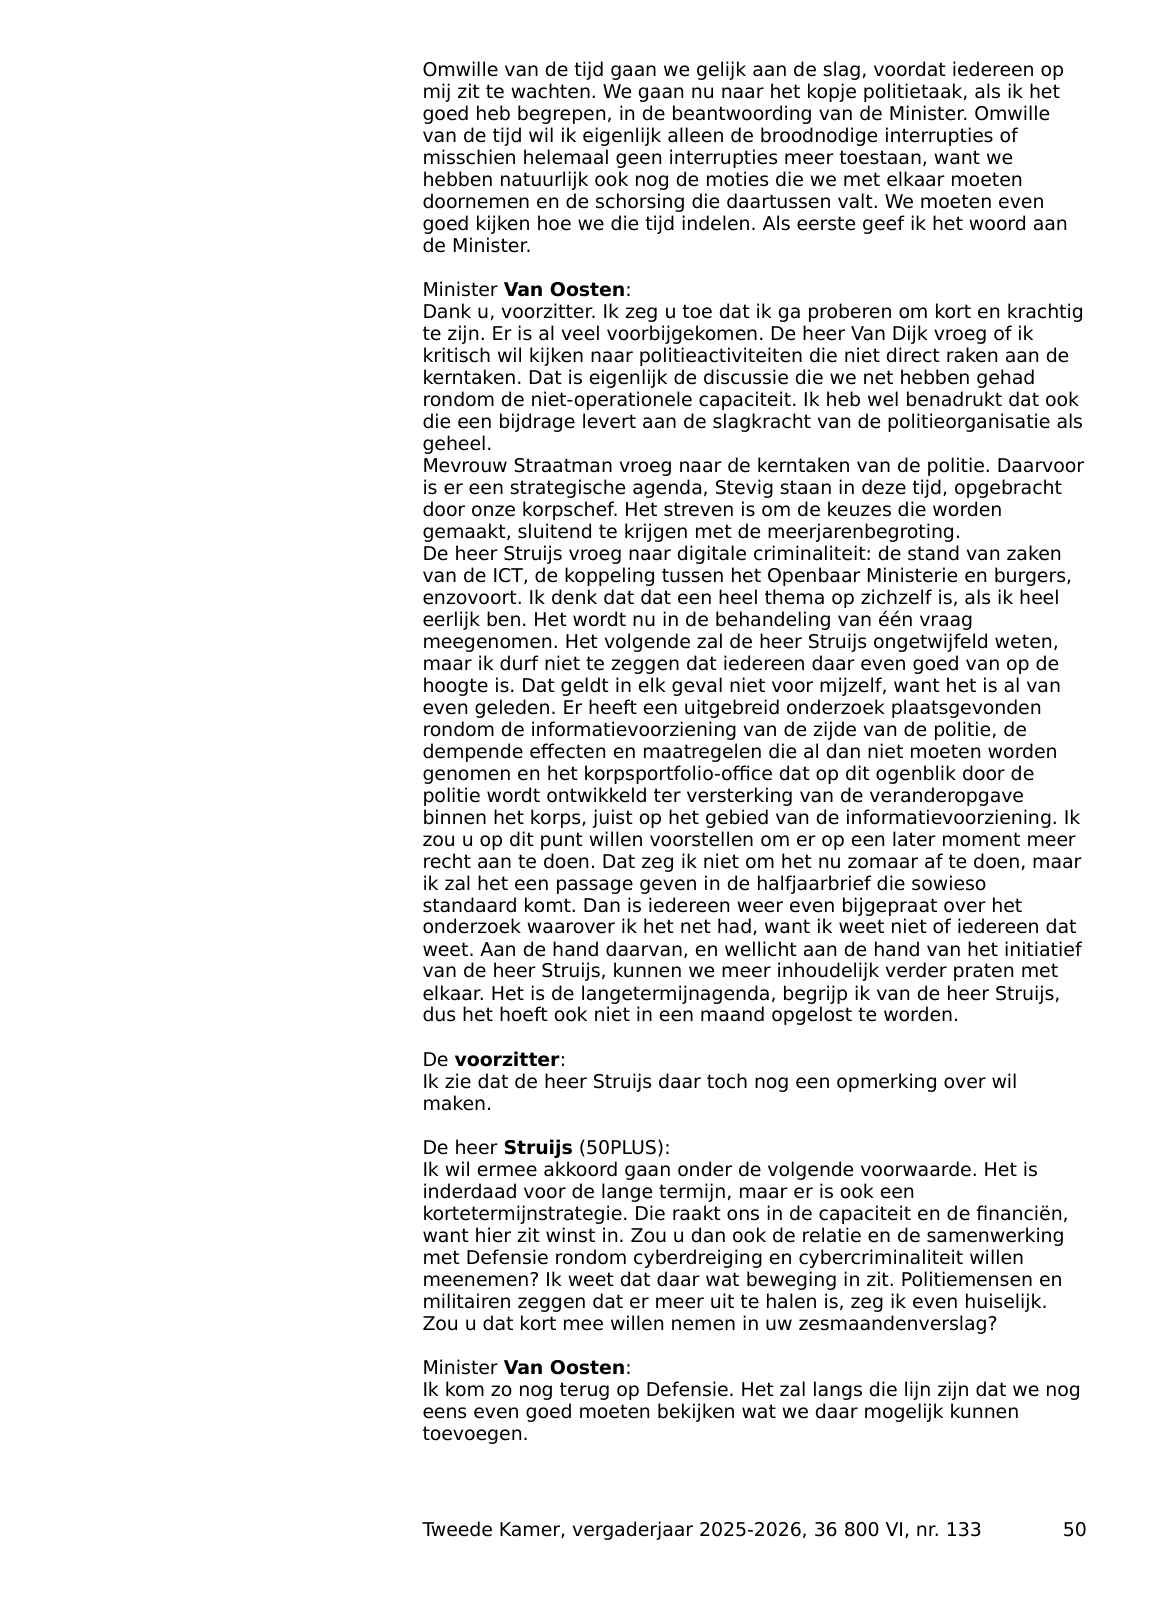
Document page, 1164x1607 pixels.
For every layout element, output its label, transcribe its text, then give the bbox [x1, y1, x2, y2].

text Ik zie dat de heer Struijs daar toch nog een opmerking over wil maken. [422, 1071, 1087, 1114]
text De voorzitter: [422, 1048, 1087, 1071]
text De heer Struijs vroeg naar digitale criminaliteit: de stand van zaken van de ICT, de koppeling tussen het Openbaar Ministerie en burgers, enzovoort. Ik denk dat dat een heel thema op zichzelf is, als ik heel eerlijk ben. Het wordt nu in de behandeling van één vraag meegenomen. Het volgende zal de heer Struijs ongetwijfeld weten, maar ik durf niet te zeggen dat iedereen daar even goed van op de hoogte is. Dat geldt in elk geval niet voor mijzelf, want het is al van even geleden. Er heeft een uitgebreid onderzoek plaatsgevonden rondom de informatievoorziening van de zijde van de politie, de dempende effecten en maatregelen die al dan niet moeten worden genomen en het korpsportfolio-office dat op dit ogenblik door de politie wordt ontwikkeld ter versterking van de veranderopgave binnen het korps, juist op het gebied van de informatievoorziening. Ik zou u op dit punt willen voorstellen om er op een later moment meer recht aan te doen. Dat zeg ik niet om het nu zomaar af te doen, maar ik zal het een passage geven in de halfjaarbrief die sowieso standaard komt. Dan is iedereen weer even bijgepraat over het onderzoek waarover ik het net had, want ik weet niet of iedereen dat weet. Aan de hand daarvan, en wellicht aan de hand van het initiatief van de heer Struijs, kunnen we meer inhoudelijk verder praten met elkaar. Het is de langetermijnagenda, begrijp ik van de heer Struijs, dus het hoeft ook niet in een maand opgelost te worden. [422, 543, 1087, 1026]
text Ik wil ermee akkoord gaan onder de volgende voorwaarde. Het is inderdaad voor de lange termijn, maar er is ook een kortetermijnstrategie. Die raakt ons in de capaciteit en de financiën, want hier zit winst in. Zou u dan ook de relatie en de samenwerking met Defensie rondom cyberdreiging en cybercriminaliteit willen meenemen? Ik weet dat daar wat beweging in zit. Politiemensen en militairen zeggen dat er meer uit te halen is, zeg ik even huiselijk. Zou u dat kort mee willen nemen in uw zesmaandenverslag? [422, 1159, 1087, 1334]
text Dank u, voorzitter. Ik zeg u toe dat ik ga proberen om kort en krachtig te zijn. Er is al veel voorbijgekomen. De heer Van Dijk vroeg of ik kritisch wil kijken naar politieactiviteiten die niet direct raken aan de kerntaken. Dat is eigenlijk de discussie die we net hebben gehad rondom de niet-operationele capaciteit. Ik heb wel benadrukt dat ook die een bijdrage levert aan de slagkracht van de politieorganisatie als geheel. [422, 301, 1087, 455]
text Minister Van Oosten: [422, 1357, 1087, 1379]
text Minister Van Oosten: [422, 279, 1087, 301]
text Mevrouw Straatman vroeg naar de kerntaken van de politie. Daarvoor is er een strategische agenda, Stevig staan in deze tijd, opgebracht door onze korpschef. Het streven is om de keuzes die worden gemaakt, sluitend te krijgen met de meerjarenbegroting. [422, 455, 1087, 543]
text Ik kom zo nog terug op Defensie. Het zal langs die lijn zijn dat we nog eens even goed moeten bekijken wat we daar mogelijk kunnen toevoegen. [422, 1379, 1087, 1444]
text De heer Struijs (50PLUS): [422, 1137, 1087, 1159]
text Omwille van de tijd gaan we gelijk aan de slag, voordat iedereen op mij zit te wachten. We gaan nu naar het kopje politietaak, als ik het goed heb begrepen, in de beantwoording van de Minister. Omwille van de tijd wil ik eigenlijk alleen de broodnodige interrupties of misschien helemaal geen interrupties meer toestaan, want we hebben natuurlijk ook nog de moties die we met elkaar moeten doornemen en de schorsing die daartussen valt. We moeten even goed kijken hoe we die tijd indelen. Als eerste geef ik het woord aan de Minister. [422, 59, 1087, 257]
